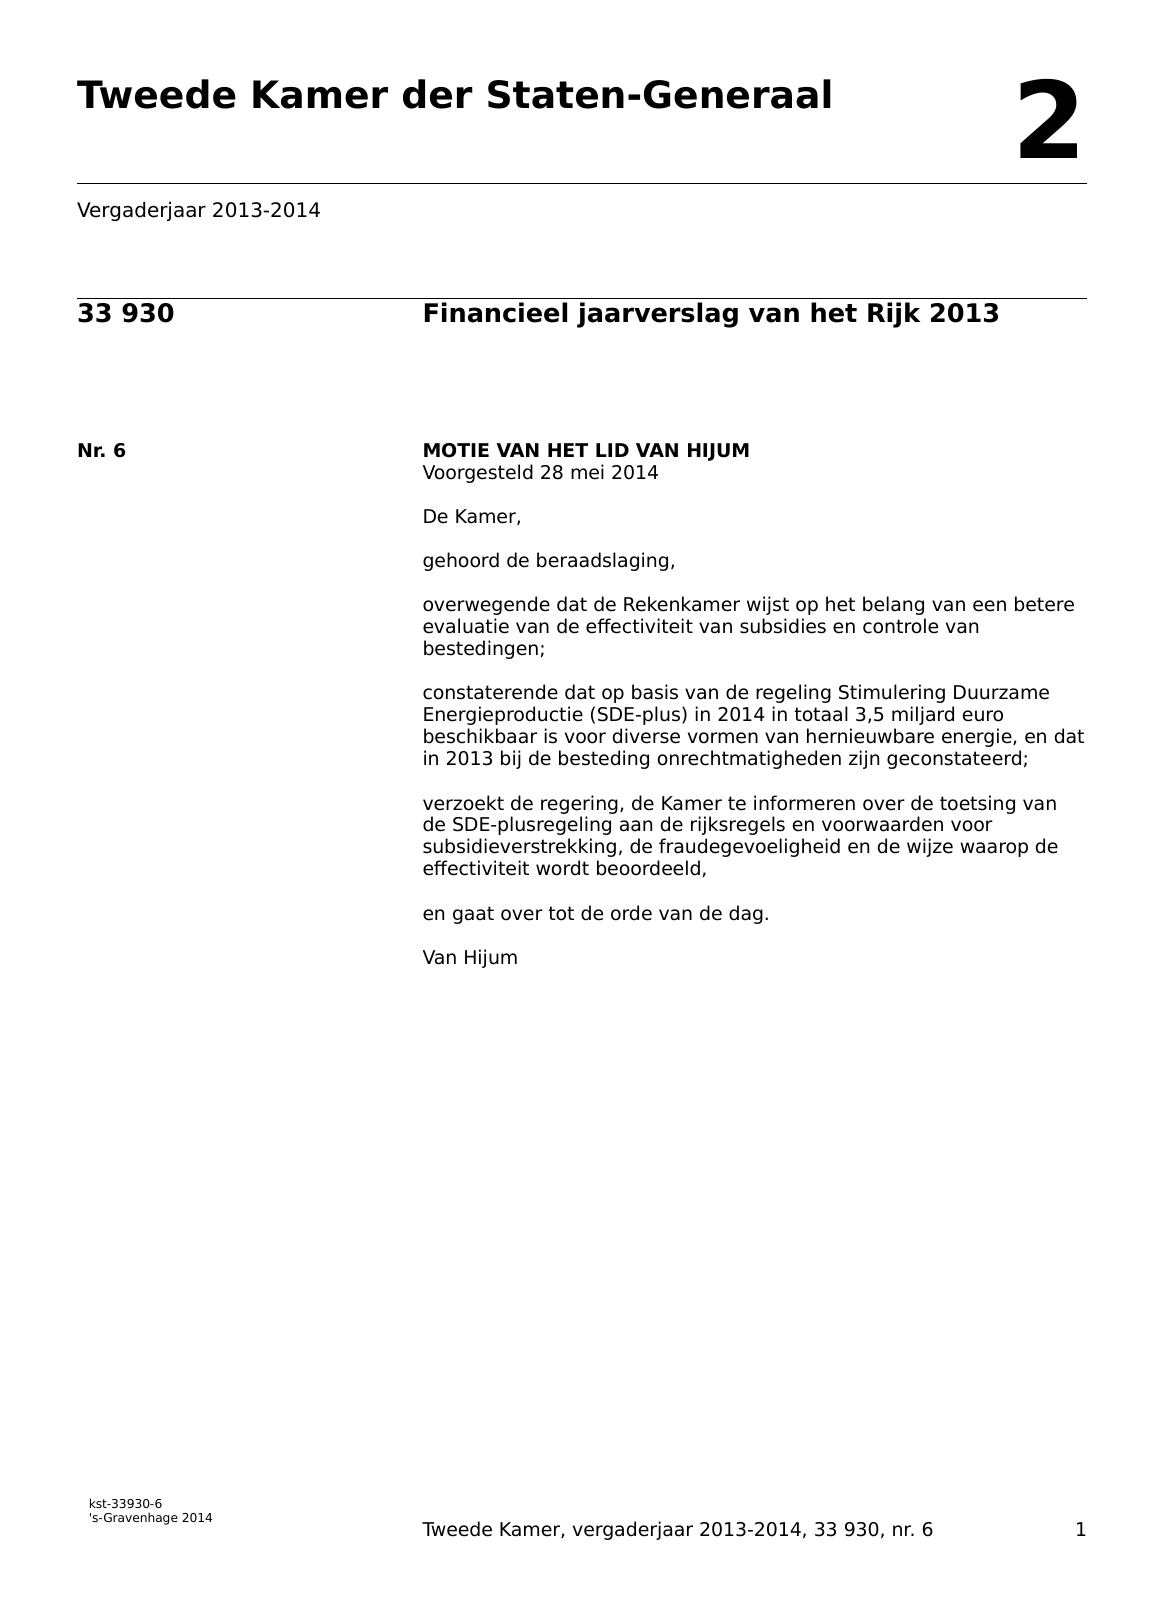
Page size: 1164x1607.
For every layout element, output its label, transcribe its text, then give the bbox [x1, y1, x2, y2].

subtitle Nr. 6 MOTIE VAN HET LID VAN HIJUM [77, 440, 1087, 462]
text Voorgesteld 28 mei 2014 [422, 462, 1087, 484]
text kst-33930-6 [88, 1497, 323, 1511]
text en gaat over tot de orde van de dag. [422, 902, 1087, 924]
text gehoord de beraadslaging, [422, 550, 1087, 572]
table_header 2 [886, 59, 1087, 183]
table_header Tweede Kamer der Staten-Generaal [77, 59, 886, 183]
text Van Hijum [422, 947, 1087, 969]
text constaterende dat op basis van de regeling Stimulering Duurzame Energieproductie (SDE-plus) in 2014 in totaal 3,5 miljard euro beschikbaar is voor diverse vormen van hernieuwbare energie, en dat in 2013 bij de besteding onrechtmatigheden zijn geconstateerd; [422, 682, 1087, 770]
subtitle 33 930 Financieel jaarverslag van het Rijk 2013 [77, 299, 1087, 329]
text overwegende dat de Rekenkamer wijst op het belang van een betere evaluatie van de effectiviteit van subsidies en controle van bestedingen; [422, 594, 1087, 660]
text verzoekt de regering, de Kamer te informeren over de toetsing van de SDE-plusregeling aan de rijksregels en voorwaarden voor subsidieverstrekking, de fraudegevoeligheid en de wijze waarop de effectiviteit wordt beoordeeld, [422, 792, 1087, 880]
text 's-Gravenhage 2014 [88, 1511, 323, 1525]
table_cell Vergaderjaar 2013-2014 [77, 184, 1087, 298]
text De Kamer, [422, 506, 1087, 528]
